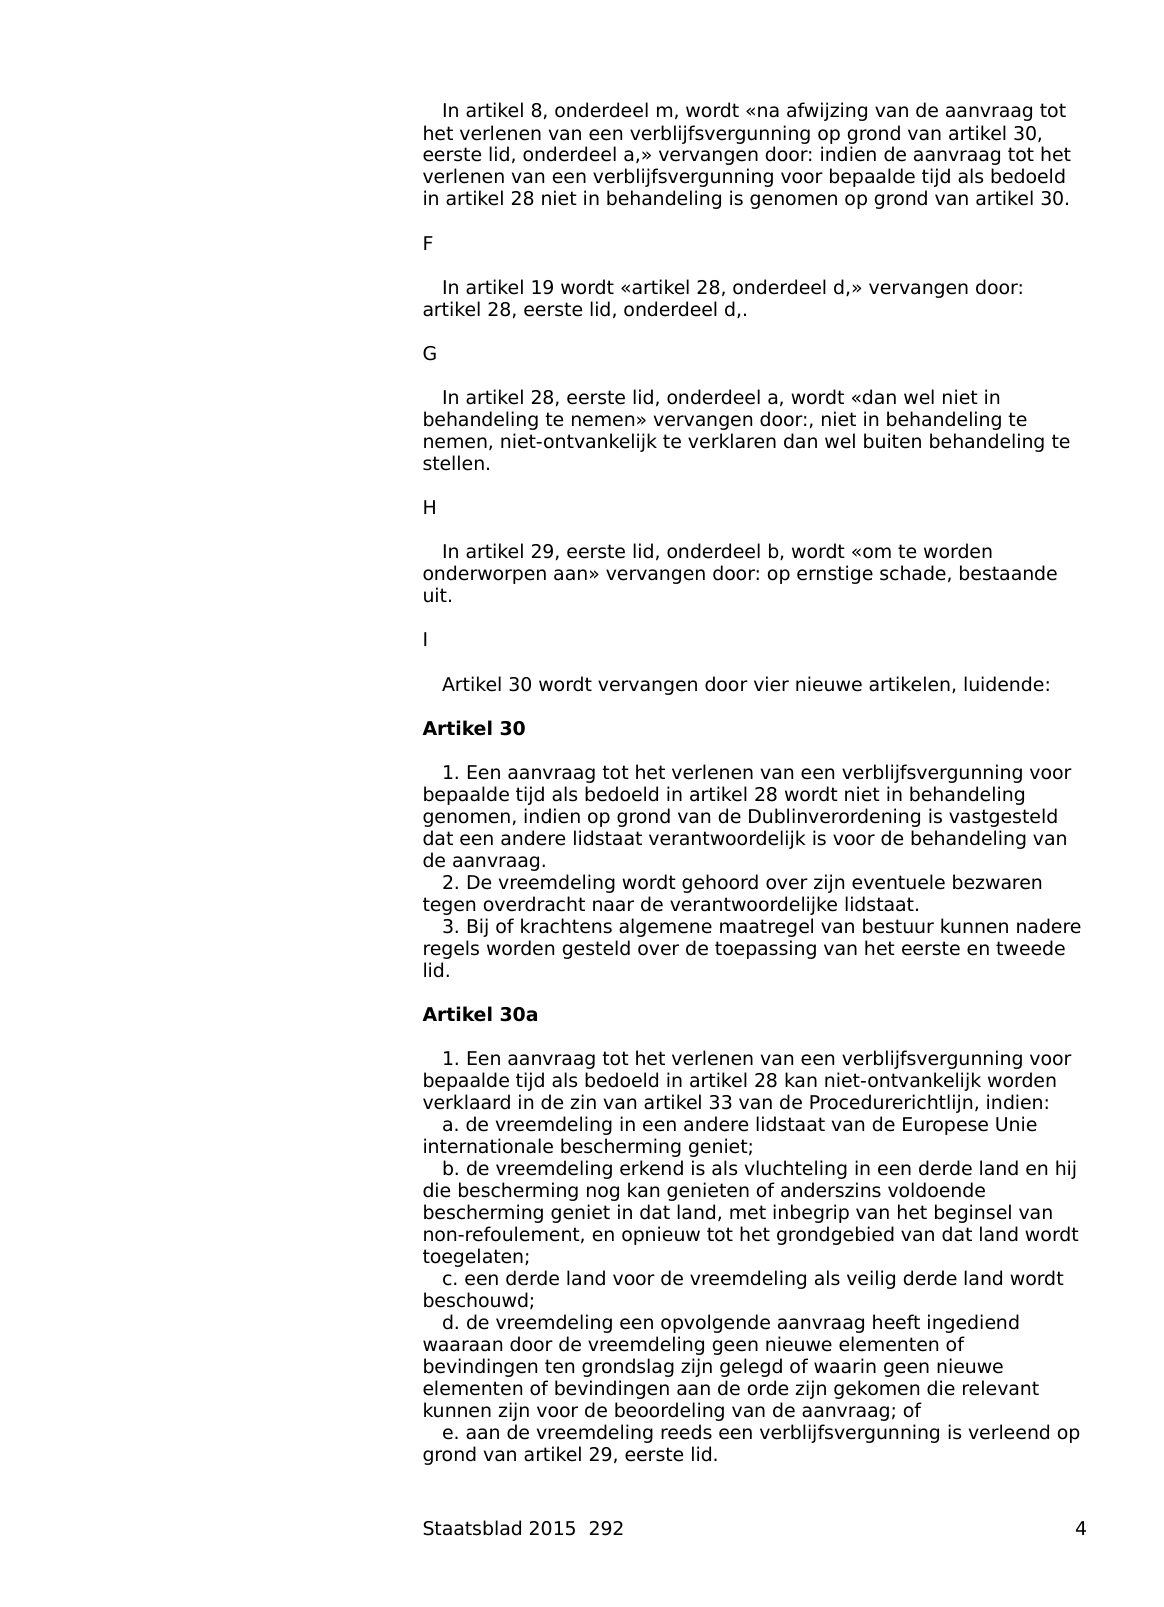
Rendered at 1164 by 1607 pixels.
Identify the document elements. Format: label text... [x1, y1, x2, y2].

text G [422, 343, 1087, 365]
text I [422, 629, 1087, 651]
text Artikel 30 wordt vervangen door vier nieuwe artikelen, luidende: [422, 673, 1087, 696]
text In artikel 8, onderdeel m, wordt «na afwijzing van de aanvraag tot het verlenen van een verblijfsvergunning op grond van artikel 30, eerste lid, onderdeel a,» vervangen door: indien de aanvraag tot het verlenen van een verblijfsvergunning voor bepaalde tijd als bedoeld in artikel 28 niet in behandeling is genomen op grond van artikel 30. [422, 100, 1087, 210]
text 2. De vreemdeling wordt gehoord over zijn eventuele bezwaren tegen overdracht naar de verantwoordelijke lidstaat. [422, 872, 1087, 916]
text 3. Bij of krachtens algemene maatregel van bestuur kunnen nadere regels worden gesteld over de toepassing van het eerste en tweede lid. [422, 916, 1087, 982]
text d. de vreemdeling een opvolgende aanvraag heeft ingediend waaraan door de vreemdeling geen nieuwe elementen of bevindingen ten grondslag zijn gelegd of waarin geen nieuwe elementen of bevindingen aan de orde zijn gekomen die relevant kunnen zijn voor de beoordeling van de aanvraag; of [422, 1312, 1087, 1422]
text c. een derde land voor de vreemdeling als veilig derde land wordt beschouwd; [422, 1268, 1087, 1312]
text 1. Een aanvraag tot het verlenen van een verblijfsvergunning voor bepaalde tijd als bedoeld in artikel 28 wordt niet in behandeling genomen, indien op grond van de Dublinverordening is vastgesteld dat een andere lidstaat verantwoordelijk is voor de behandeling van de aanvraag. [422, 762, 1087, 872]
text H [422, 497, 1087, 519]
text In artikel 28, eerste lid, onderdeel a, wordt «dan wel niet in behandeling te nemen» vervangen door:, niet in behandeling te nemen, niet-ontvankelijk te verklaren dan wel buiten behandeling te stellen. [422, 387, 1087, 475]
text e. aan de vreemdeling reeds een verblijfsvergunning is verleend op grond van artikel 29, eerste lid. [422, 1422, 1087, 1466]
text In artikel 19 wordt «artikel 28, onderdeel d,» vervangen door: artikel 28, eerste lid, onderdeel d,. [422, 277, 1087, 321]
subtitle Artikel 30 [422, 718, 1087, 740]
subtitle Artikel 30a [422, 1004, 1087, 1026]
text In artikel 29, eerste lid, onderdeel b, wordt «om te worden onderworpen aan» vervangen door: op ernstige schade, bestaande uit. [422, 541, 1087, 607]
text F [422, 232, 1087, 254]
text 1. Een aanvraag tot het verlenen van een verblijfsvergunning voor bepaalde tijd als bedoeld in artikel 28 kan niet-ontvankelijk worden verklaard in de zin van artikel 33 van de Procedurerichtlijn, indien: [422, 1048, 1087, 1114]
text b. de vreemdeling erkend is als vluchteling in een derde land en hij die bescherming nog kan genieten of anderszins voldoende bescherming geniet in dat land, met inbegrip van het beginsel van non-refoulement, en opnieuw tot het grondgebied van dat land wordt toegelaten; [422, 1158, 1087, 1268]
text a. de vreemdeling in een andere lidstaat van de Europese Unie internationale bescherming geniet; [422, 1114, 1087, 1158]
